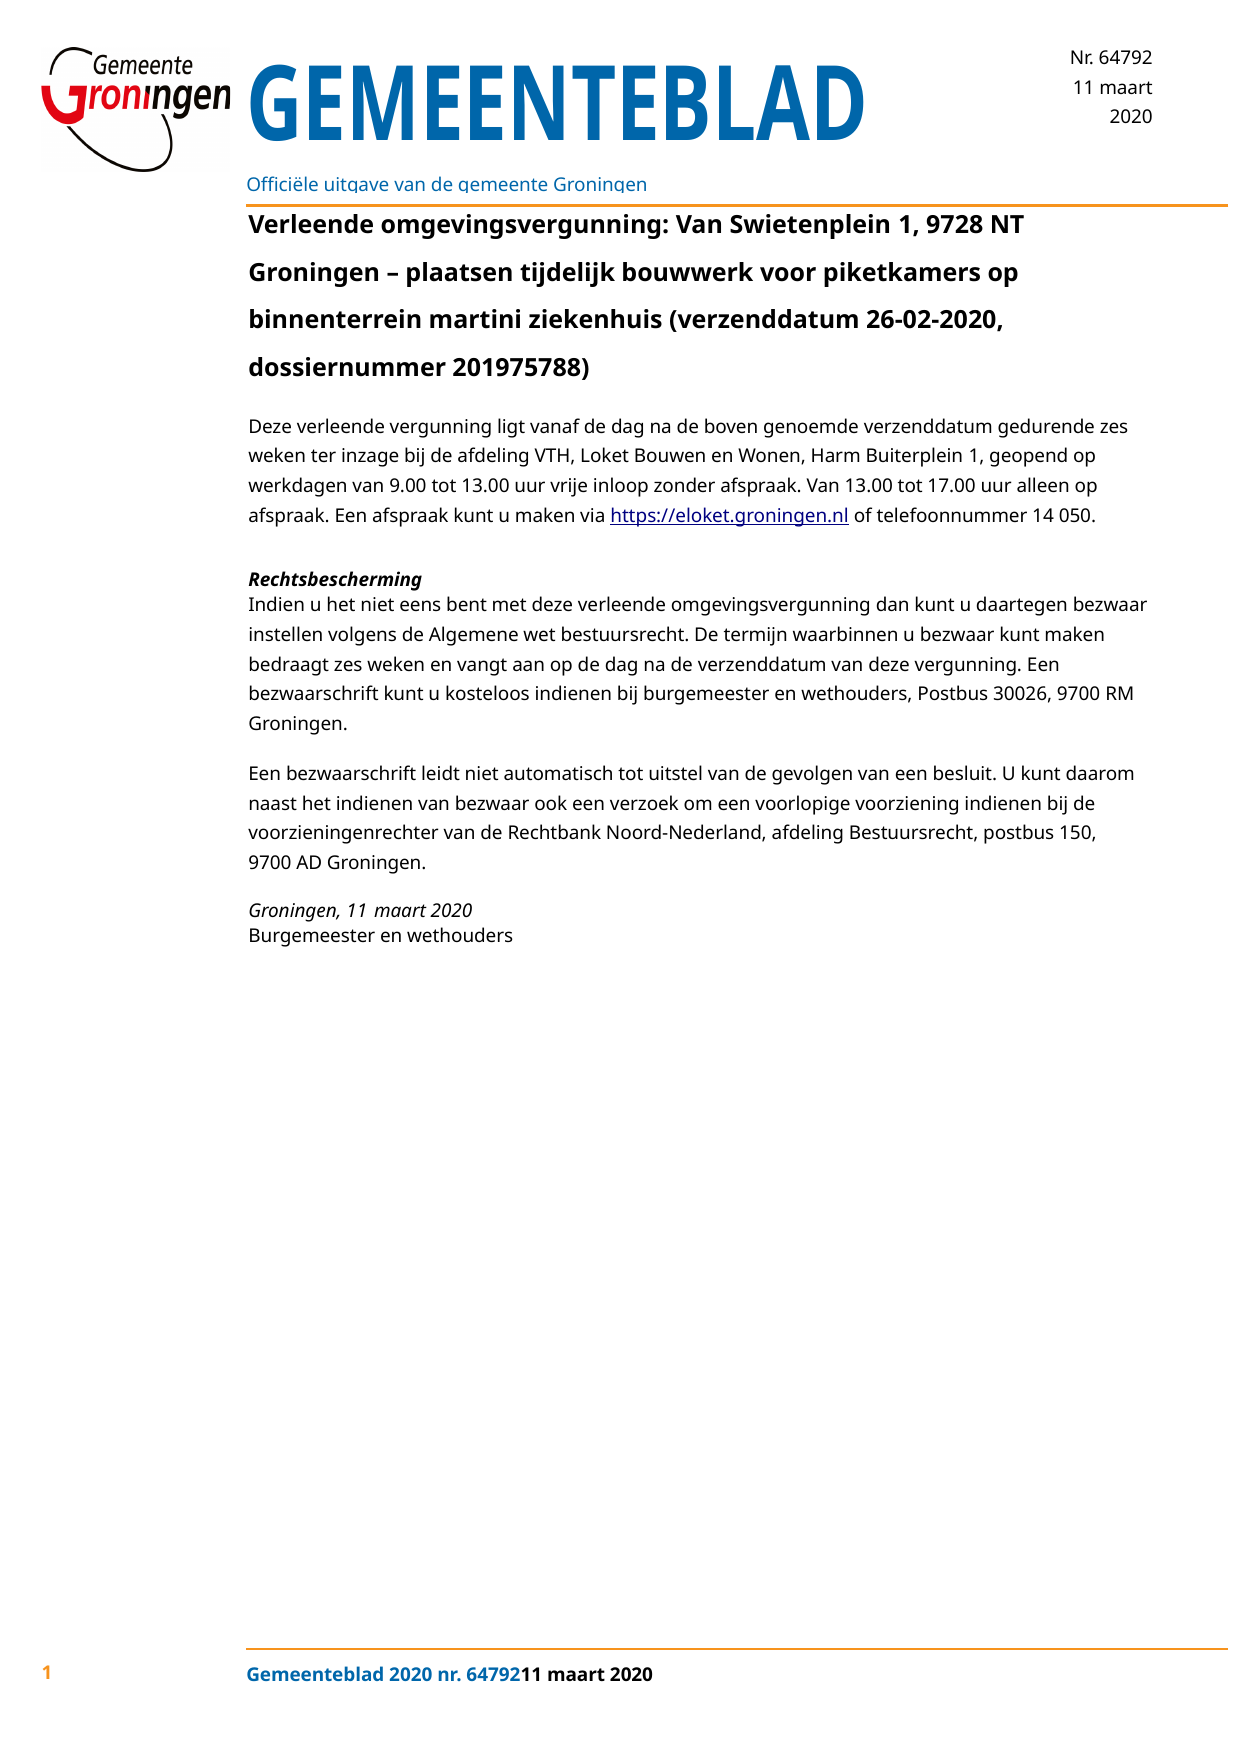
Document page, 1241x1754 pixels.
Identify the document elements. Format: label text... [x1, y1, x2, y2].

picture [41, 47, 231, 172]
text Burgemeester en wethouders [248, 923, 1152, 948]
text Groningen, 11 maart 2020 [248, 897, 1152, 923]
text Indien u het niet eens bent met deze verleende omgevingsvergunning dan kunt u daartegen bezwaar instellen volgens de Algemene wet bestuursrecht. De termijn waarbinnen u bezwaar kunt maken bedraagt zes weken en vangt aan op de dag na de verzenddatum van deze vergunning. Een bezwaarschrift kunt u kosteloos indienen bij burgemeester en wethouders, Postbus 30026, 9700 RM Groningen. [248, 592, 1152, 736]
text Rechtsbescherming [248, 566, 1152, 592]
text Verleende omgevingsvergunning: Van Swietenplein 1, 9728 NT Groningen – plaatsen tijdelijk bouwwerk voor piketkamers op binnenterrein martini ziekenhuis (verzenddatum 26-02-2020, dossiernummer 201975788) [248, 207, 1152, 384]
text Deze verleende vergunning ligt vanaf de dag na de boven genoemde verzenddatum gedurende zes weken ter inzage bij de afdeling VTH, Loket Bouwen en Wonen, Harm Buiterplein 1, geopend op werkdagen van 9.00 tot 13.00 uur vrije inloop zonder afspraak. Van 13.00 tot 17.00 uur alleen op afspraak. Een afspraak kunt u maken via https://eloket.groningen.nl of telefoonnummer 14 050. [248, 413, 1152, 528]
text Een bezwaarschrift leidt niet automatisch tot uitstel van de gevolgen van een besluit. U kunt daarom naast het indienen van bezwaar ook een verzoek om een voorlopige voorziening indienen bij de voorzieningenrechter van de Rechtbank Noord-Nederland, afdeling Bestuursrecht, postbus 150, 9700 AD Groningen. [248, 760, 1152, 875]
